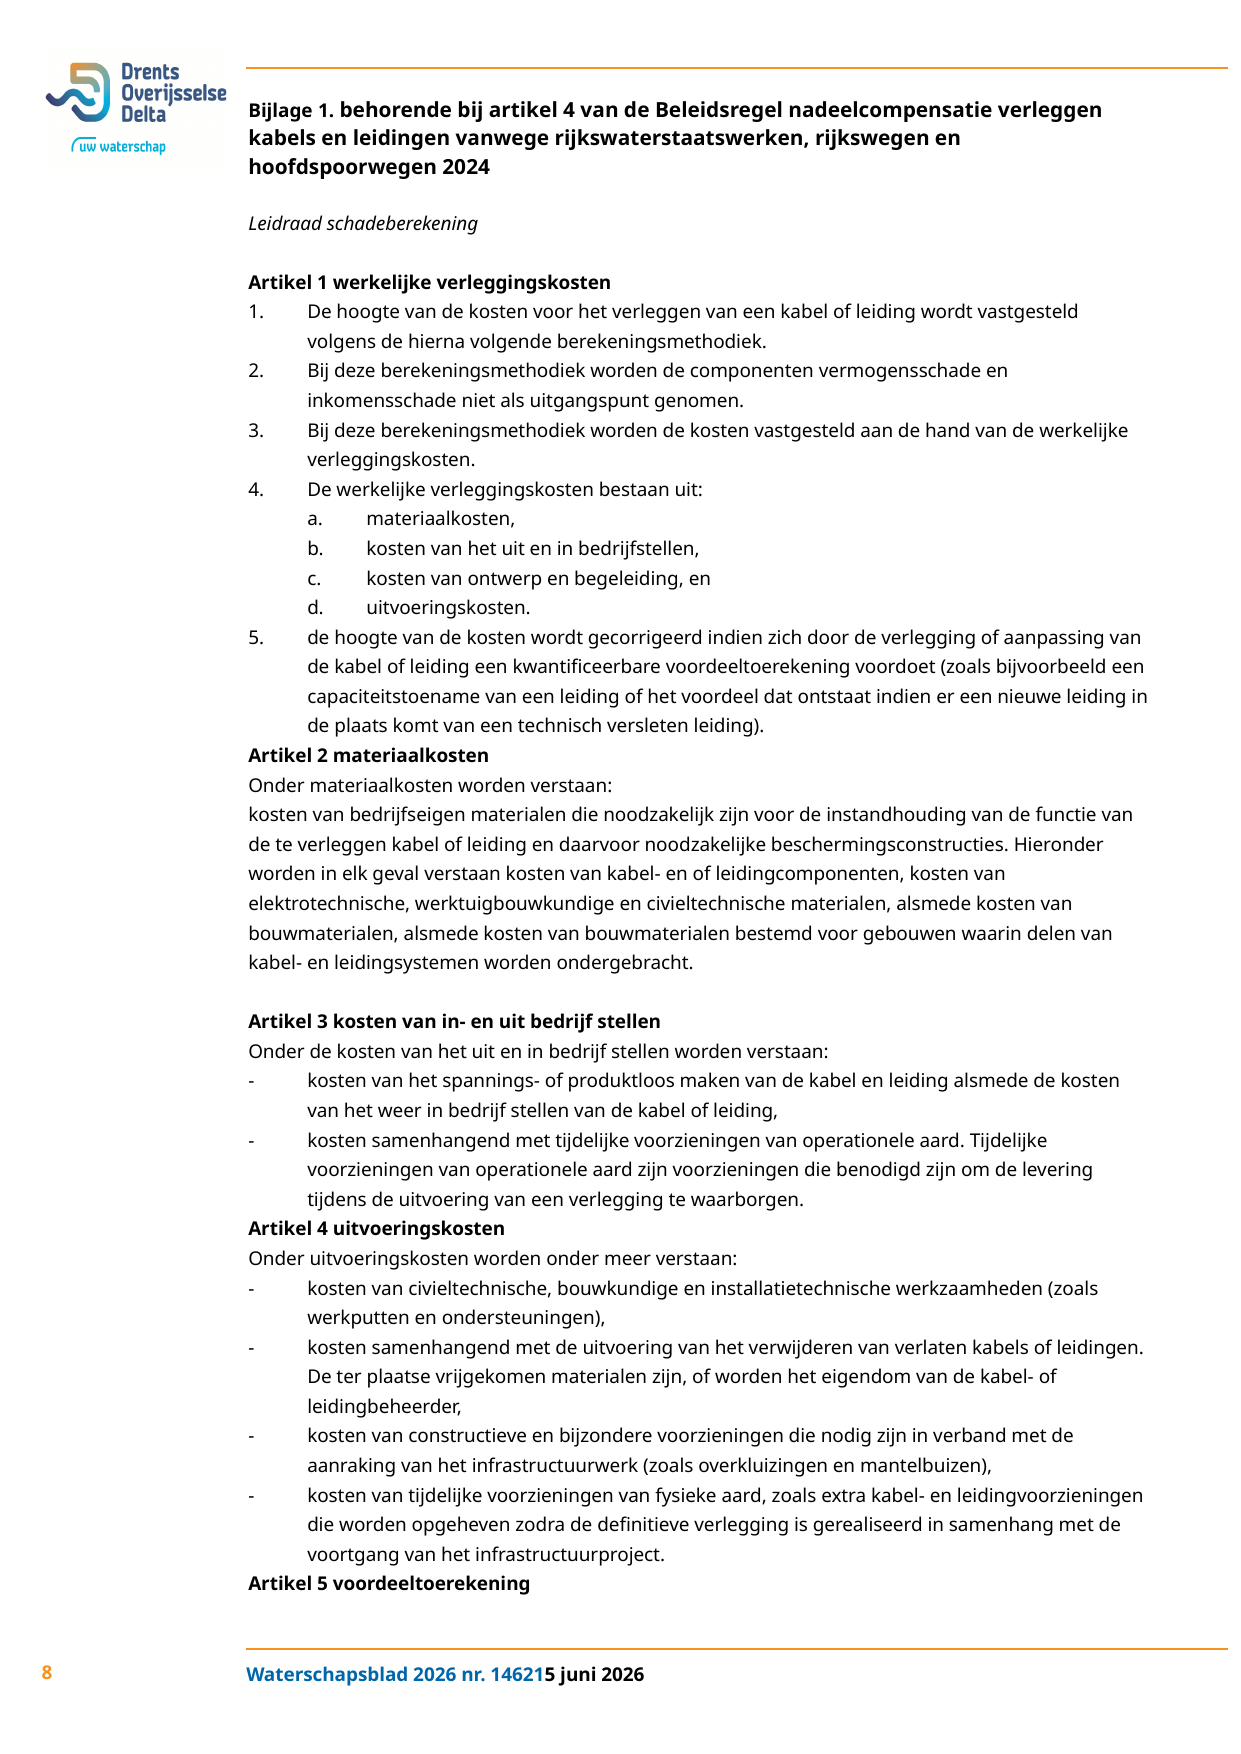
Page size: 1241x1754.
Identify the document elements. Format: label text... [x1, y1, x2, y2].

text Artikel 4 uitvoeringskosten [248, 1216, 1152, 1241]
list kosten van het spannings- of produktloos maken van de kabel en leiding alsmede de kosten van het weer in bedrijf stellen van de kabel of leiding, [248, 1068, 1152, 1123]
text Artikel 2 materiaalkosten [248, 742, 1152, 768]
list De werkelijke verleggingskosten bestaan uit: [248, 476, 1152, 502]
list de hoogte van de kosten wordt gecorrigeerd indien zich door de verlegging of aanpassing van de kabel of leiding een kwantificeerbare voordeeltoerekening voordoet (zoals bijvoorbeeld een capaciteitstoename van een leiding of het voordeel dat ontstaat indien er een nieuwe leiding in de plaats komt van een technisch versleten leiding). [248, 624, 1152, 738]
text Leidraad schadeberekening [248, 210, 1152, 236]
text Artikel 5 voordeeltoerekening [248, 1571, 1152, 1596]
text Onder uitvoeringskosten worden onder meer verstaan: [248, 1245, 1152, 1271]
text Bijlage 1. behorende bij artikel 4 van de Beleidsregel nadeelcompensatie verleggen kabels en leidingen vanwege rijkswaterstaatswerken, rijkswegen en hoofdspoorwegen 2024 [248, 95, 1152, 180]
list materiaalkosten, [307, 506, 1152, 531]
picture [41, 47, 231, 172]
text kosten van bedrijfseigen materialen die noodzakelijk zijn voor de instandhouding van de functie van de te verleggen kabel of leiding en daarvoor noodzakelijke beschermingsconstructies. Hieronder worden in elk geval verstaan kosten van kabel- en of leidingcomponenten, kosten van elektrotechnische, werktuigbouwkundige en civieltechnische materialen, alsmede kosten van bouwmaterialen, alsmede kosten van bouwmaterialen bestemd voor gebouwen waarin delen van kabel- en leidingsystemen worden ondergebracht. [248, 801, 1152, 975]
list uitvoeringskosten. [307, 594, 1152, 620]
list kosten van het uit en in bedrijfstellen, [307, 535, 1152, 561]
text Artikel 3 kosten van in- en uit bedrijf stellen [248, 1008, 1152, 1034]
list Bij deze berekeningsmethodiek worden de kosten vastgesteld aan de hand van de werkelijke verleggingskosten. [248, 417, 1152, 472]
text Artikel 1 werkelijke verleggingskosten [248, 269, 1152, 295]
list kosten van civieltechnische, bouwkundige en installatietechnische werkzaamheden (zoals werkputten en ondersteuningen), [248, 1275, 1152, 1330]
text Onder de kosten van het uit en in bedrijf stellen worden verstaan: [248, 1038, 1152, 1064]
list kosten van tijdelijke voorzieningen van fysieke aard, zoals extra kabel- en leidingvoorzieningen die worden opgeheven zodra de definitieve verlegging is gerealiseerd in samenhang met de voortgang van het infrastructuurproject. [248, 1482, 1152, 1567]
list kosten samenhangend met de uitvoering van het verwijderen van verlaten kabels of leidingen. De ter plaatse vrijgekomen materialen zijn, of worden het eigendom van de kabel- of leidingbeheerder, [248, 1334, 1152, 1419]
list De hoogte van de kosten voor het verleggen van een kabel of leiding wordt vastgesteld volgens de hierna volgende berekeningsmethodiek. [248, 298, 1152, 354]
list kosten van constructieve en bijzondere voorzieningen die nodig zijn in verband met de aanraking van het infrastructuurwerk (zoals overkluizingen en mantelbuizen), [248, 1423, 1152, 1478]
list kosten samenhangend met tijdelijke voorzieningen van operationele aard. Tijdelijke voorzieningen van operationele aard zijn voorzieningen die benodigd zijn om de levering tijdens de uitvoering van een verlegging te waarborgen. [248, 1127, 1152, 1212]
list Bij deze berekeningsmethodiek worden de componenten vermogensschade en inkomensschade niet als uitgangspunt genomen. [248, 358, 1152, 413]
list kosten van ontwerp en begeleiding, en [307, 565, 1152, 591]
text Onder materiaalkosten worden verstaan: [248, 772, 1152, 798]
